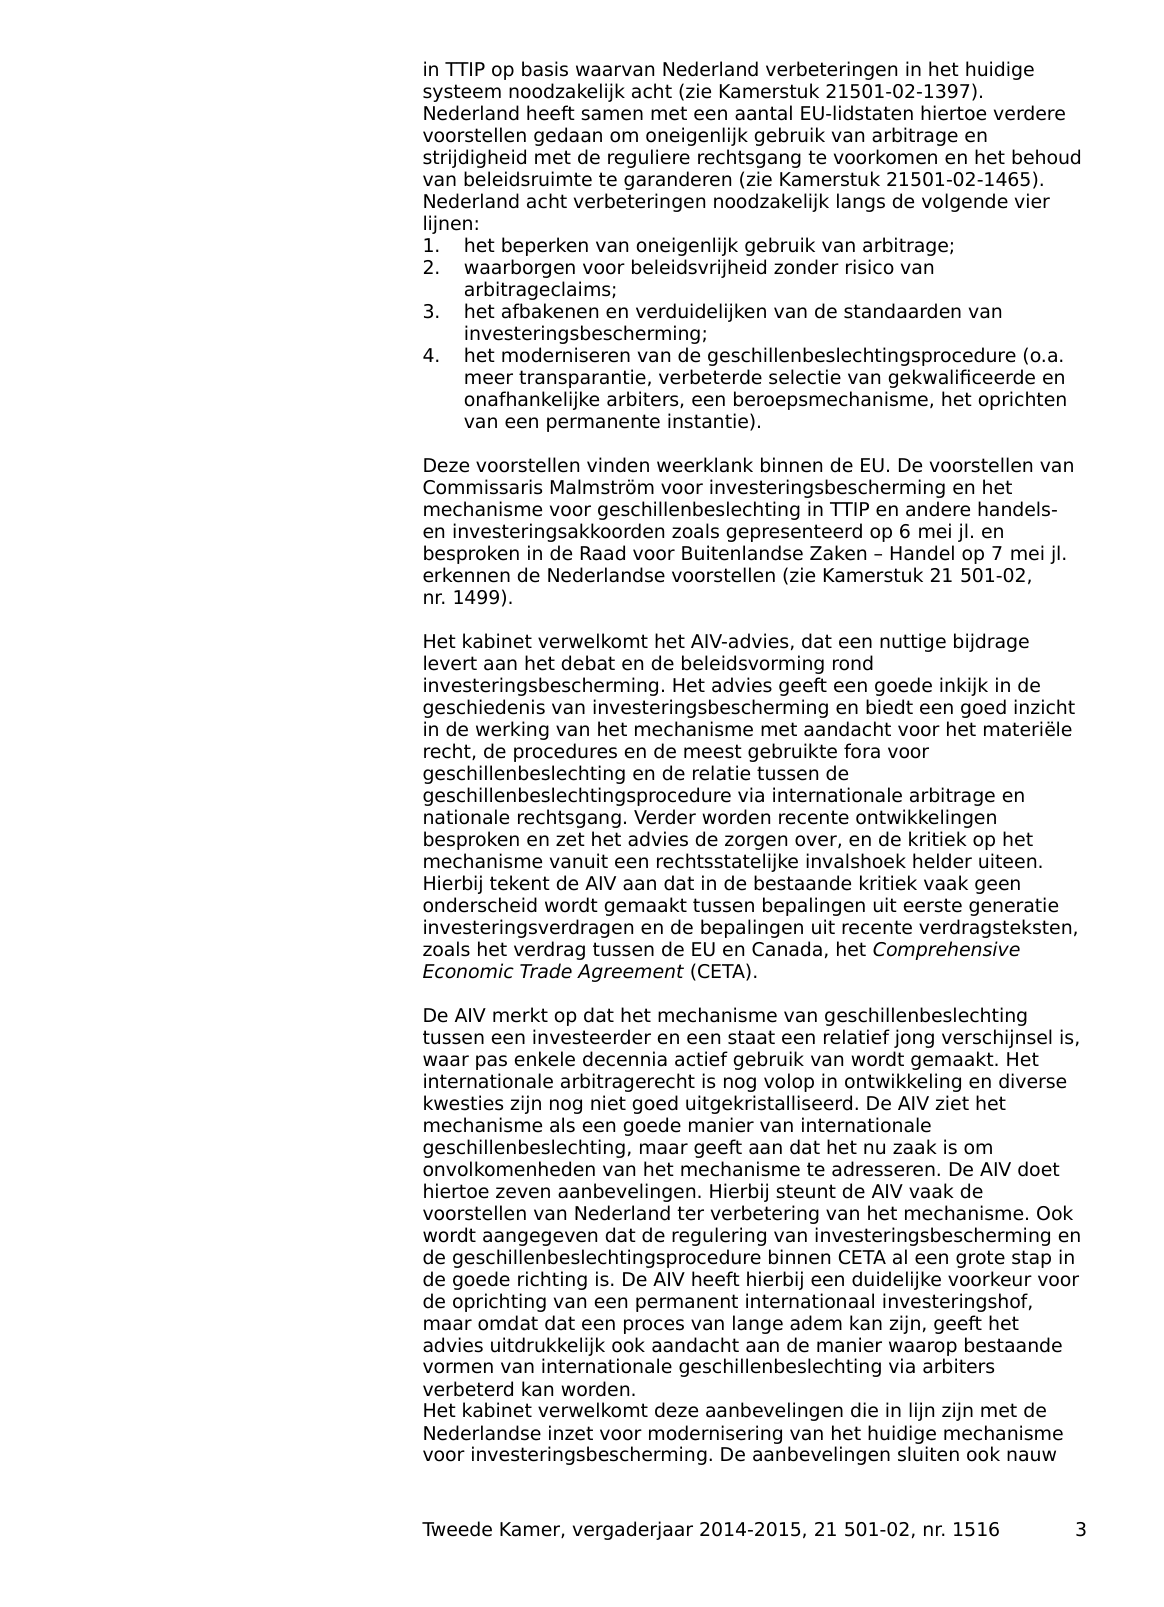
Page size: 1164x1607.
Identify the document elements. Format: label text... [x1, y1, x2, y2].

text in TTIP op basis waarvan Nederland verbeteringen in het huidige systeem noodzakelijk acht (zie Kamerstuk 21501-02-1397). Nederland heeft samen met een aantal EU-lidstaten hiertoe verdere voorstellen gedaan om oneigenlijk gebruik van arbitrage en strijdigheid met de reguliere rechtsgang te voorkomen en het behoud van beleidsruimte te garanderen (zie Kamerstuk 21501-02-1465). Nederland acht verbeteringen noodzakelijk langs de volgende vier lijnen: [422, 59, 1087, 235]
text 2. waarborgen voor beleidsvrijheid zonder risico van arbitrageclaims; [422, 257, 1087, 301]
text Het kabinet verwelkomt deze aanbevelingen die in lijn zijn met de Nederlandse inzet voor modernisering van het huidige mechanisme voor investeringsbescherming. De aanbevelingen sluiten ook nauw [422, 1400, 1087, 1466]
text De AIV merkt op dat het mechanisme van geschillenbeslechting tussen een investeerder en een staat een relatief jong verschijnsel is, waar pas enkele decennia actief gebruik van wordt gemaakt. Het internationale arbitragerecht is nog volop in ontwikkeling en diverse kwesties zijn nog niet goed uitgekristalliseerd. De AIV ziet het mechanisme als een goede manier van internationale geschillenbeslechting, maar geeft aan dat het nu zaak is om onvolkomenheden van het mechanisme te adresseren. De AIV doet hiertoe zeven aanbevelingen. Hierbij steunt de AIV vaak de voorstellen van Nederland ter verbetering van het mechanisme. Ook wordt aangegeven dat de regulering van investeringsbescherming en de geschillenbeslechtingsprocedure binnen CETA al een grote stap in de goede richting is. De AIV heeft hierbij een duidelijke voorkeur voor de oprichting van een permanent internationaal investeringshof, maar omdat dat een proces van lange adem kan zijn, geeft het advies uitdrukkelijk ook aandacht aan de manier waarop bestaande vormen van internationale geschillenbeslechting via arbiters verbeterd kan worden. [422, 1005, 1087, 1400]
text Het kabinet verwelkomt het AIV-advies, dat een nuttige bijdrage levert aan het debat en de beleidsvorming rond investeringsbescherming. Het advies geeft een goede inkijk in de geschiedenis van investeringsbescherming en biedt een goed inzicht in de werking van het mechanisme met aandacht voor het materiële recht, de procedures en de meest gebruikte fora voor geschillenbeslechting en de relatie tussen de geschillenbeslechtingsprocedure via internationale arbitrage en nationale rechtsgang. Verder worden recente ontwikkelingen besproken en zet het advies de zorgen over, en de kritiek op het mechanisme vanuit een rechtsstatelijke invalshoek helder uiteen. Hierbij tekent de AIV aan dat in de bestaande kritiek vaak geen onderscheid wordt gemaakt tussen bepalingen uit eerste generatie investeringsverdragen en de bepalingen uit recente verdragsteksten, zoals het verdrag tussen de EU en Canada, het Comprehensive Economic Trade Agreement (CETA). [422, 631, 1087, 983]
text 4. het moderniseren van de geschillenbeslechtingsprocedure (o.a. meer transparantie, verbeterde selectie van gekwalificeerde en onafhankelijke arbiters, een beroepsmechanisme, het oprichten van een permanente instantie). [422, 345, 1087, 433]
text Deze voorstellen vinden weerklank binnen de EU. De voorstellen van Commissaris Malmström voor investeringsbescherming en het mechanisme voor geschillenbeslechting in TTIP en andere handels- en investeringsakkoorden zoals gepresenteerd op 6 mei jl. en besproken in de Raad voor Buitenlandse Zaken – Handel op 7 mei jl. erkennen de Nederlandse voorstellen (zie Kamerstuk 21 501-02, nr. 1499). [422, 455, 1087, 609]
text 1. het beperken van oneigenlijk gebruik van arbitrage; [422, 235, 1087, 257]
text 3. het afbakenen en verduidelijken van de standaarden van investeringsbescherming; [422, 301, 1087, 345]
